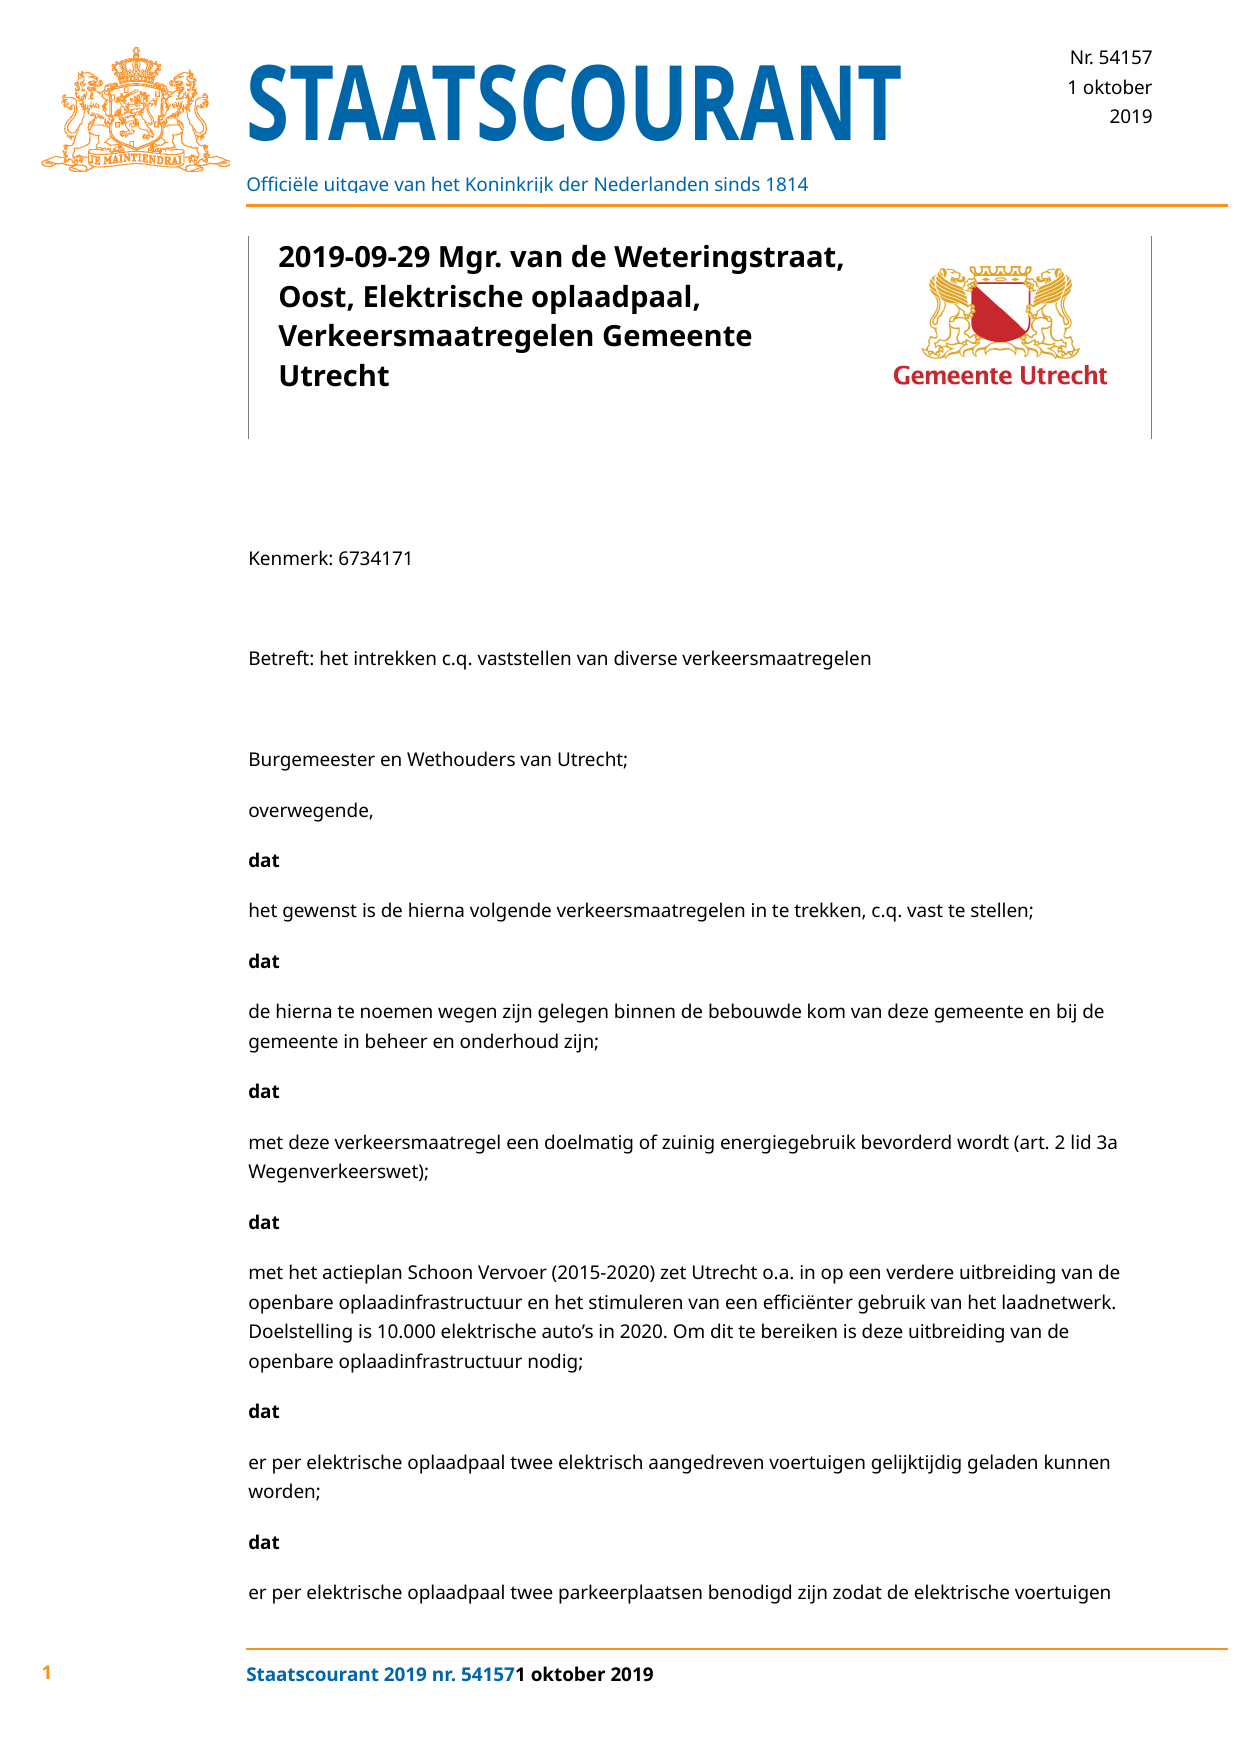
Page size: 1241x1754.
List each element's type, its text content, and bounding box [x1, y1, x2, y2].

text dat [248, 1209, 1152, 1235]
table_header [1119, 236, 1151, 413]
text Kenmerk: 6734171 [248, 545, 1152, 571]
table_header [850, 414, 1151, 439]
picture [41, 47, 231, 172]
text overwegende, [248, 797, 1152, 823]
table_header [850, 236, 882, 413]
text Betreft: het intrekken c.q. vaststellen van diverse verkeersmaatregelen [248, 646, 1152, 671]
text dat [248, 1078, 1152, 1104]
text met deze verkeersmaatregel een doelmatig of zuinig energiegebruik bevorderd wordt (art. 2 lid 3a Wegenverkeerswet); [248, 1129, 1152, 1184]
table_header 2019-09-29 Mgr. van de Weteringstraat, Oost, Elektrische oplaadpaal, Verkeersmaatregelen Gemeente Utrecht [249, 236, 850, 439]
text dat [248, 1529, 1152, 1555]
text het gewenst is de hierna volgende verkeersmaatregelen in te trekken, c.q. vast te stellen; [248, 898, 1152, 923]
text Burgemeester en Wethouders van Utrecht; [248, 746, 1152, 772]
text er per elektrische oplaadpaal twee parkeerplaatsen benodigd zijn zodat de elektrische voertuigen [248, 1579, 1152, 1605]
picture [882, 236, 1119, 414]
text de hierna te noemen wegen zijn gelegen binnen de bebouwde kom van deze gemeente en bij de gemeente in beheer en onderhoud zijn; [248, 998, 1152, 1054]
text er per elektrische oplaadpaal twee elektrisch aangedreven voertuigen gelijktijdig geladen kunnen worden; [248, 1449, 1152, 1504]
text dat [248, 948, 1152, 974]
text dat [248, 847, 1152, 873]
text met het actieplan Schoon Vervoer (2015-2020) zet Utrecht o.a. in op een verdere uitbreiding van de openbare oplaadinfrastructuur en het stimuleren van een efficiënter gebruik van het laadnetwerk. Doelstelling is 10.000 elektrische auto’s in 2020. Om dit te bereiken is deze uitbreiding van de openbare oplaadinfrastructuur nodig; [248, 1259, 1152, 1374]
text dat [248, 1398, 1152, 1424]
